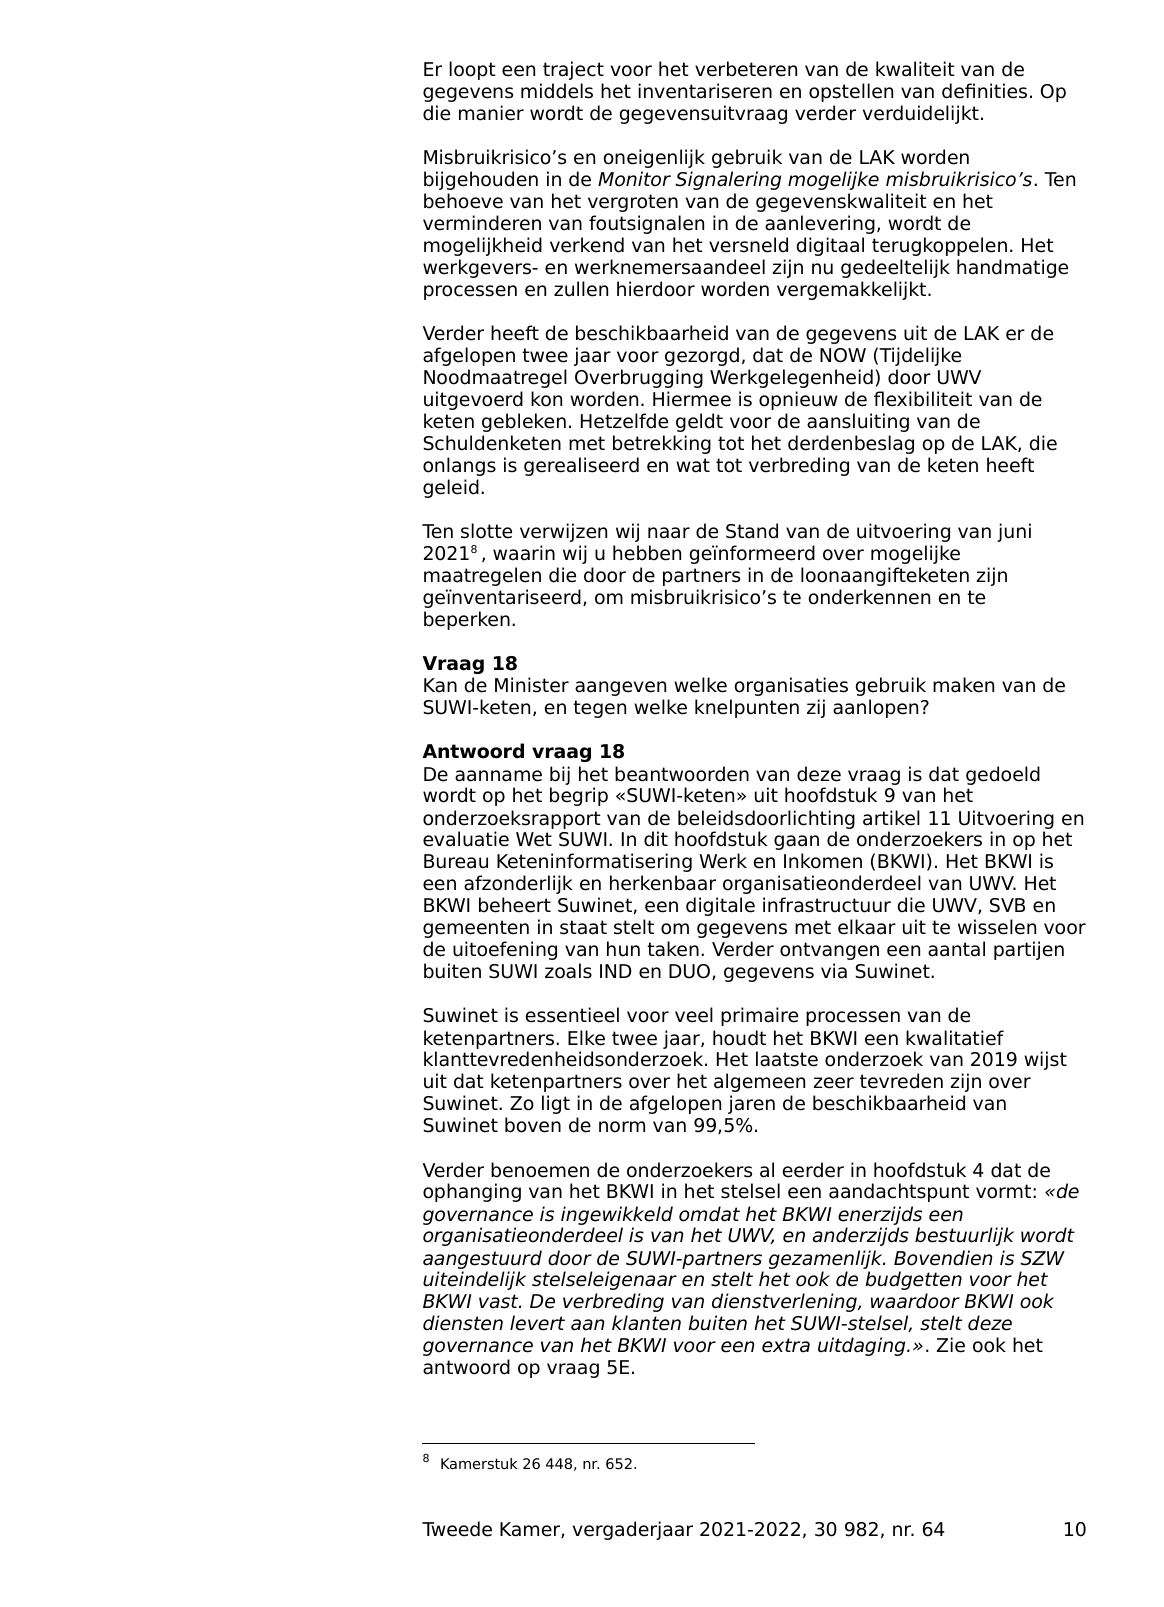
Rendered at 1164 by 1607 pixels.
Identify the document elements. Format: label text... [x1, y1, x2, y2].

text Misbruikrisico’s en oneigenlijk gebruik van de LAK worden bijgehouden in de Monitor Signalering mogelijke misbruikrisico’s. Ten behoeve van het vergroten van de gegevenskwaliteit en het verminderen van foutsignalen in de aanlevering, wordt de mogelijkheid verkend van het versneld digitaal terugkoppelen. Het werkgevers- en werknemersaandeel zijn nu gedeeltelijk handmatige processen en zullen hierdoor worden vergemakkelijkt. [422, 147, 1087, 301]
text Verder heeft de beschikbaarheid van de gegevens uit de LAK er de afgelopen twee jaar voor gezorgd, dat de NOW (Tijdelijke Noodmaatregel Overbrugging Werkgelegenheid) door UWV uitgevoerd kon worden. Hiermee is opnieuw de flexibiliteit van de keten gebleken. Hetzelfde geldt voor de aansluiting van de Schuldenketen met betrekking tot het derdenbeslag op de LAK, die onlangs is gerealiseerd en wat tot verbreding van de keten heeft geleid. [422, 323, 1087, 499]
text De aanname bij het beantwoorden van deze vraag is dat gedoeld wordt op het begrip «SUWI-keten» uit hoofdstuk 9 van het onderzoeksrapport van de beleidsdoorlichting artikel 11 Uitvoering en evaluatie Wet SUWI. In dit hoofdstuk gaan de onderzoekers in op het Bureau Keteninformatisering Werk en Inkomen (BKWI). Het BKWI is een afzonderlijk en herkenbaar organisatieonderdeel van UWV. Het BKWI beheert Suwinet, een digitale infrastructuur die UWV, SVB en gemeenten in staat stelt om gegevens met elkaar uit te wisselen voor de uitoefening van hun taken. Verder ontvangen een aantal partijen buiten SUWI zoals IND en DUO, gegevens via Suwinet. [422, 763, 1087, 983]
text Kamerstuk 26 448, nr. 652. [422, 1452, 1087, 1474]
text Verder benoemen de onderzoekers al eerder in hoofdstuk 4 dat de ophanging van het BKWI in het stelsel een aandachtspunt vormt: «de governance is ingewikkeld omdat het BKWI enerzijds een organisatieonderdeel is van het UWV, en anderzijds bestuurlijk wordt aangestuurd door de SUWI-partners gezamenlijk. Bovendien is SZW uiteindelijk stelseleigenaar en stelt het ook de budgetten voor het BKWI vast. De verbreding van dienstverlening, waardoor BKWI ook diensten levert aan klanten buiten het SUWI-stelsel, stelt deze governance van het BKWI voor een extra uitdaging.». Zie ook het antwoord op vraag 5E. [422, 1159, 1087, 1379]
text Kan de Minister aangeven welke organisaties gebruik maken van de SUWI-keten, en tegen welke knelpunten zij aanlopen? [422, 675, 1087, 719]
subtitle Vraag 18 [422, 653, 1087, 675]
text Ten slotte verwijzen wij naar de Stand van de uitvoering van juni 2021, waarin wij u hebben geïnformeerd over mogelijke maatregelen die door de partners in de loonaangifteketen zijn geïnventariseerd, om misbruikrisico’s te onderkennen en te beperken. [422, 521, 1087, 631]
text Suwinet is essentieel voor veel primaire processen van de ketenpartners. Elke twee jaar, houdt het BKWI een kwalitatief klanttevredenheidsonderzoek. Het laatste onderzoek van 2019 wijst uit dat ketenpartners over het algemeen zeer tevreden zijn over Suwinet. Zo ligt in de afgelopen jaren de beschikbaarheid van Suwinet boven de norm van 99,5%. [422, 1005, 1087, 1137]
text Er loopt een traject voor het verbeteren van de kwaliteit van de gegevens middels het inventariseren en opstellen van definities. Op die manier wordt de gegevensuitvraag verder verduidelijkt. [422, 59, 1087, 125]
subtitle Antwoord vraag 18 [422, 741, 1087, 763]
